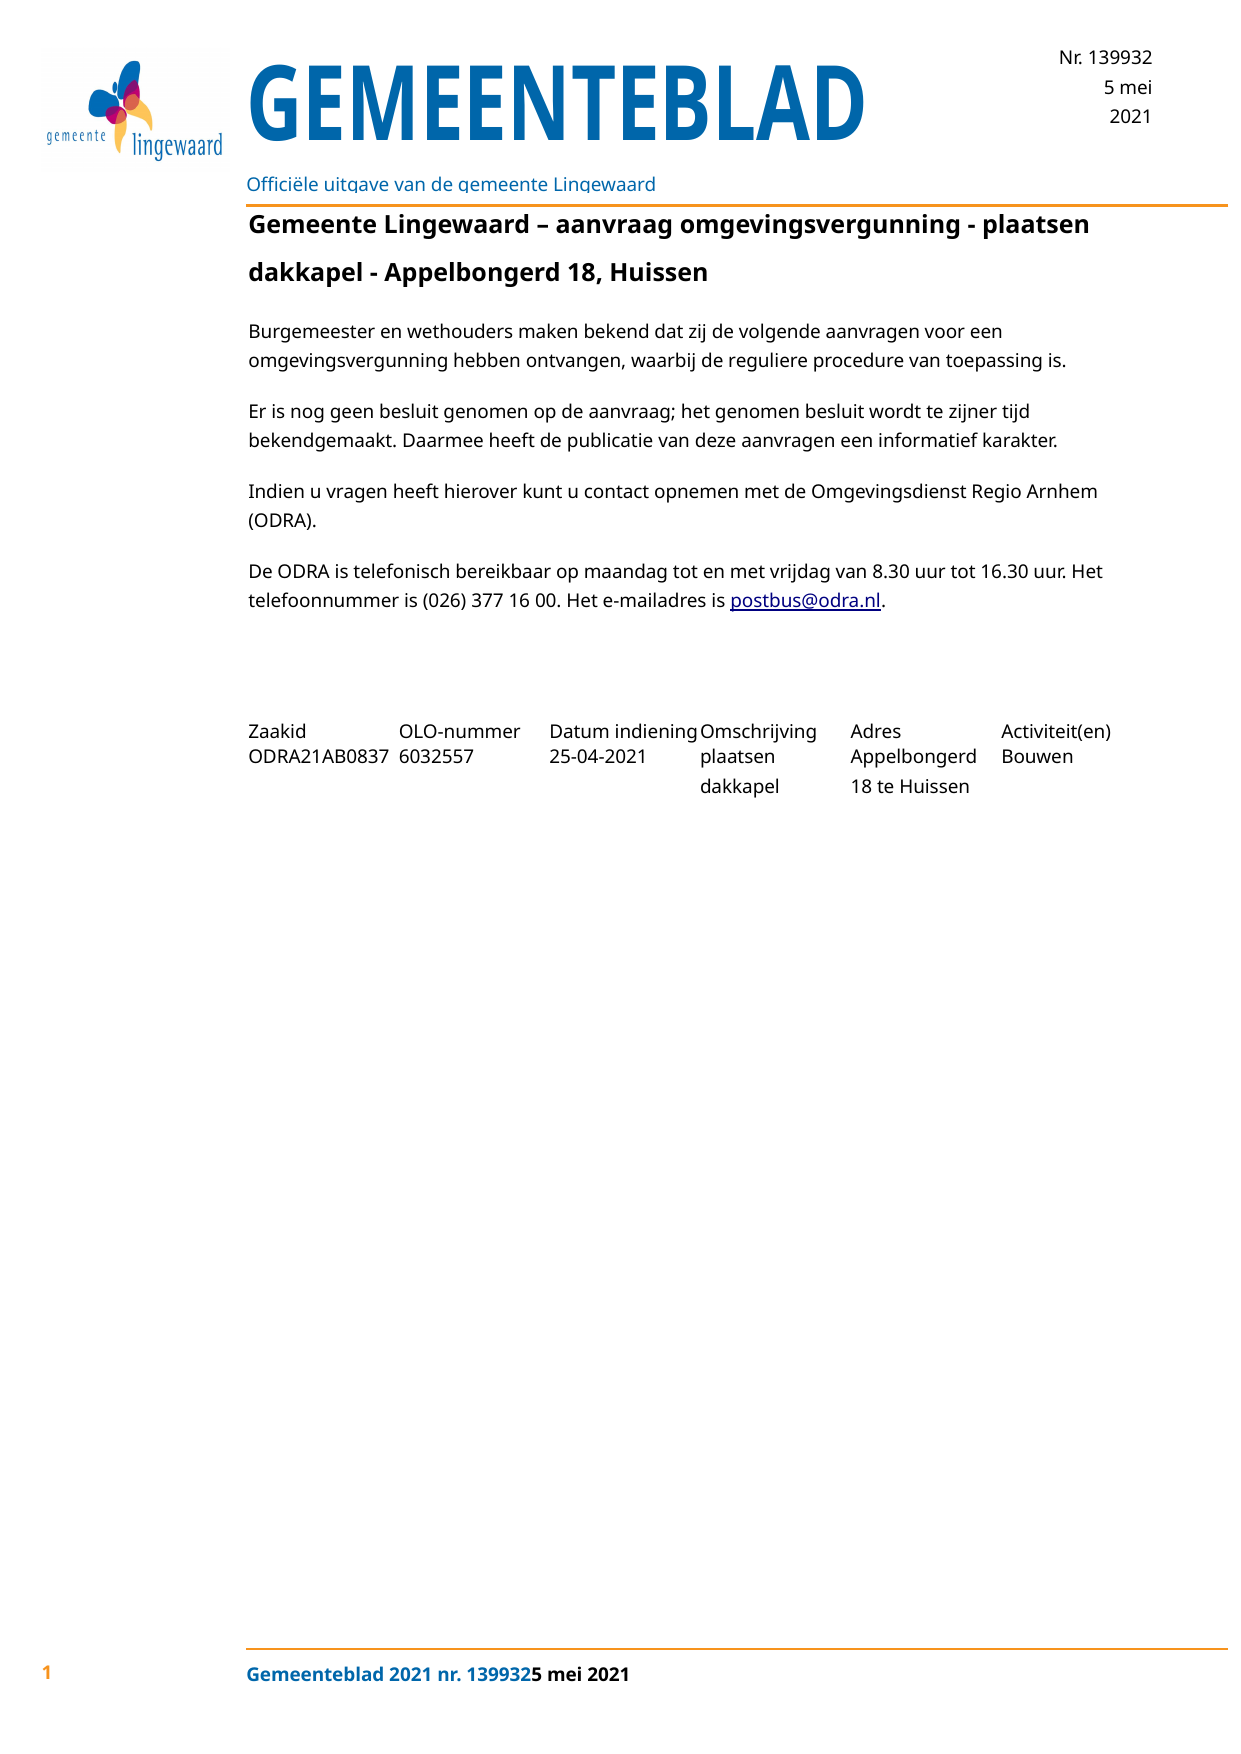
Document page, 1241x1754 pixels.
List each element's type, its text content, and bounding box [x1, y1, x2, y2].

table_header Zaakid [248, 718, 398, 744]
table_cell 6032557 [399, 744, 549, 799]
table_cell plaatsen dakkapel [700, 744, 850, 799]
text Indien u vragen heeft hierover kunt u contact opnemen met de Omgevingsdienst Regio Arnhem (ODRA). [248, 478, 1152, 533]
text Gemeente Lingewaard – aanvraag omgevingsvergunning - plaatsen dakkapel - Appelbongerd 18, Huissen [248, 207, 1152, 288]
text Burgemeester en wethouders maken bekend dat zij de volgende aanvragen voor een omgevingsvergunning hebben ontvangen, waarbij de reguliere procedure van toepassing is. [248, 318, 1152, 373]
text Er is nog geen besluit genomen op de aanvraag; het genomen besluit wordt te zijner tijd bekendgemaakt. Daarmee heeft de publicatie van deze aanvragen een informatief karakter. [248, 398, 1152, 453]
text De ODRA is telefonisch bereikbaar op maandag tot en met vrijdag van 8.30 uur tot 16.30 uur. Het telefoonnummer is (026) 377 16 00. Het e-mailadres is postbus@odra.nl. [248, 558, 1152, 613]
table_header OLO-nummer [399, 718, 549, 744]
table_cell Bouwen [1001, 744, 1152, 799]
table_cell 25-04-2021 [549, 744, 700, 799]
table_cell ODRA21AB0837 [248, 744, 398, 799]
table_header Omschrijving [700, 718, 850, 744]
table_header Activiteit(en) [1001, 718, 1152, 744]
picture [41, 47, 231, 172]
table_cell Appelbongerd 18 te Huissen [850, 744, 1001, 799]
table_header Datum indiening [549, 718, 700, 744]
table_header Adres [850, 718, 1001, 744]
